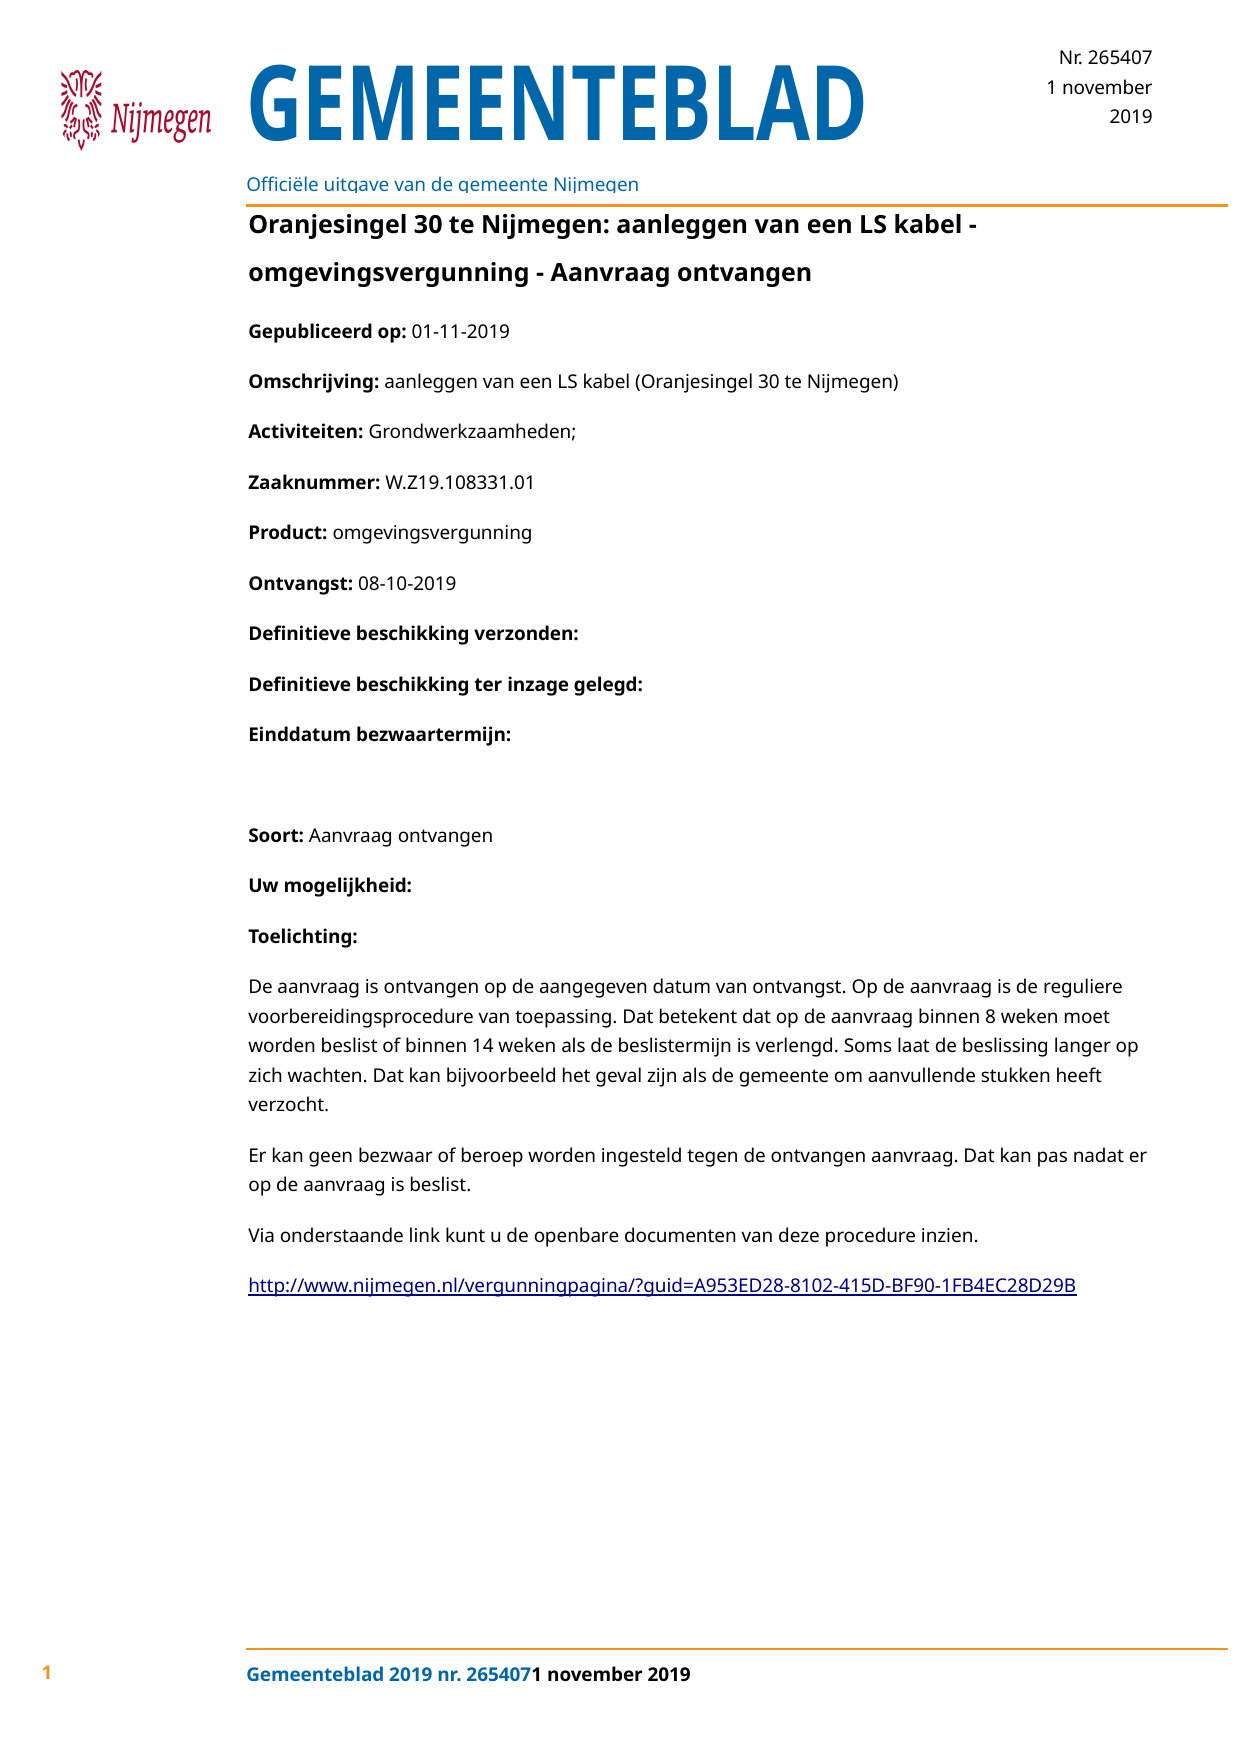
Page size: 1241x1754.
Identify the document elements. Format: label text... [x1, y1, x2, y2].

text De aanvraag is ontvangen op de aangegeven datum van ontvangst. Op de aanvraag is de reguliere voorbereidingsprocedure van toepassing. Dat betekent dat op de aanvraag binnen 8 weken moet worden beslist of binnen 14 weken als de beslistermijn is verlengd. Soms laat de beslissing langer op zich wachten. Dat kan bijvoorbeeld het geval zijn als de gemeente om aanvullende stukken heeft verzocht. [248, 973, 1152, 1117]
text Einddatum bezwaartermijn: [248, 721, 1152, 747]
text Gepubliceerd op: 01-11-2019 [248, 318, 1152, 344]
picture [41, 47, 231, 172]
text Definitieve beschikking verzonden: [248, 620, 1152, 646]
text Omschrijving: aanleggen van een LS kabel (Oranjesingel 30 te Nijmegen) [248, 368, 1152, 394]
text Product: omgevingsvergunning [248, 519, 1152, 545]
text http://www.nijmegen.nl/vergunningpagina/?guid=A953ED28-8102-415D-BF90-1FB4EC28D29B [248, 1272, 1152, 1298]
text Oranjesingel 30 te Nijmegen: aanleggen van een LS kabel - omgevingsvergunning - Aanvraag ontvangen [248, 207, 1152, 288]
text Zaaknummer: W.Z19.108331.01 [248, 469, 1152, 495]
text Soort: Aanvraag ontvangen [248, 822, 1152, 848]
text Uw mogelijkheid: [248, 872, 1152, 898]
text Definitieve beschikking ter inzage gelegd: [248, 671, 1152, 697]
text Toelichting: [248, 923, 1152, 949]
text Er kan geen bezwaar of beroep worden ingesteld tegen de ontvangen aanvraag. Dat kan pas nadat er op de aanvraag is beslist. [248, 1142, 1152, 1197]
text Via onderstaande link kunt u de openbare documenten van deze procedure inzien. [248, 1222, 1152, 1248]
text Ontvangst: 08-10-2019 [248, 570, 1152, 596]
text Activiteiten: Grondwerkzaamheden; [248, 419, 1152, 444]
